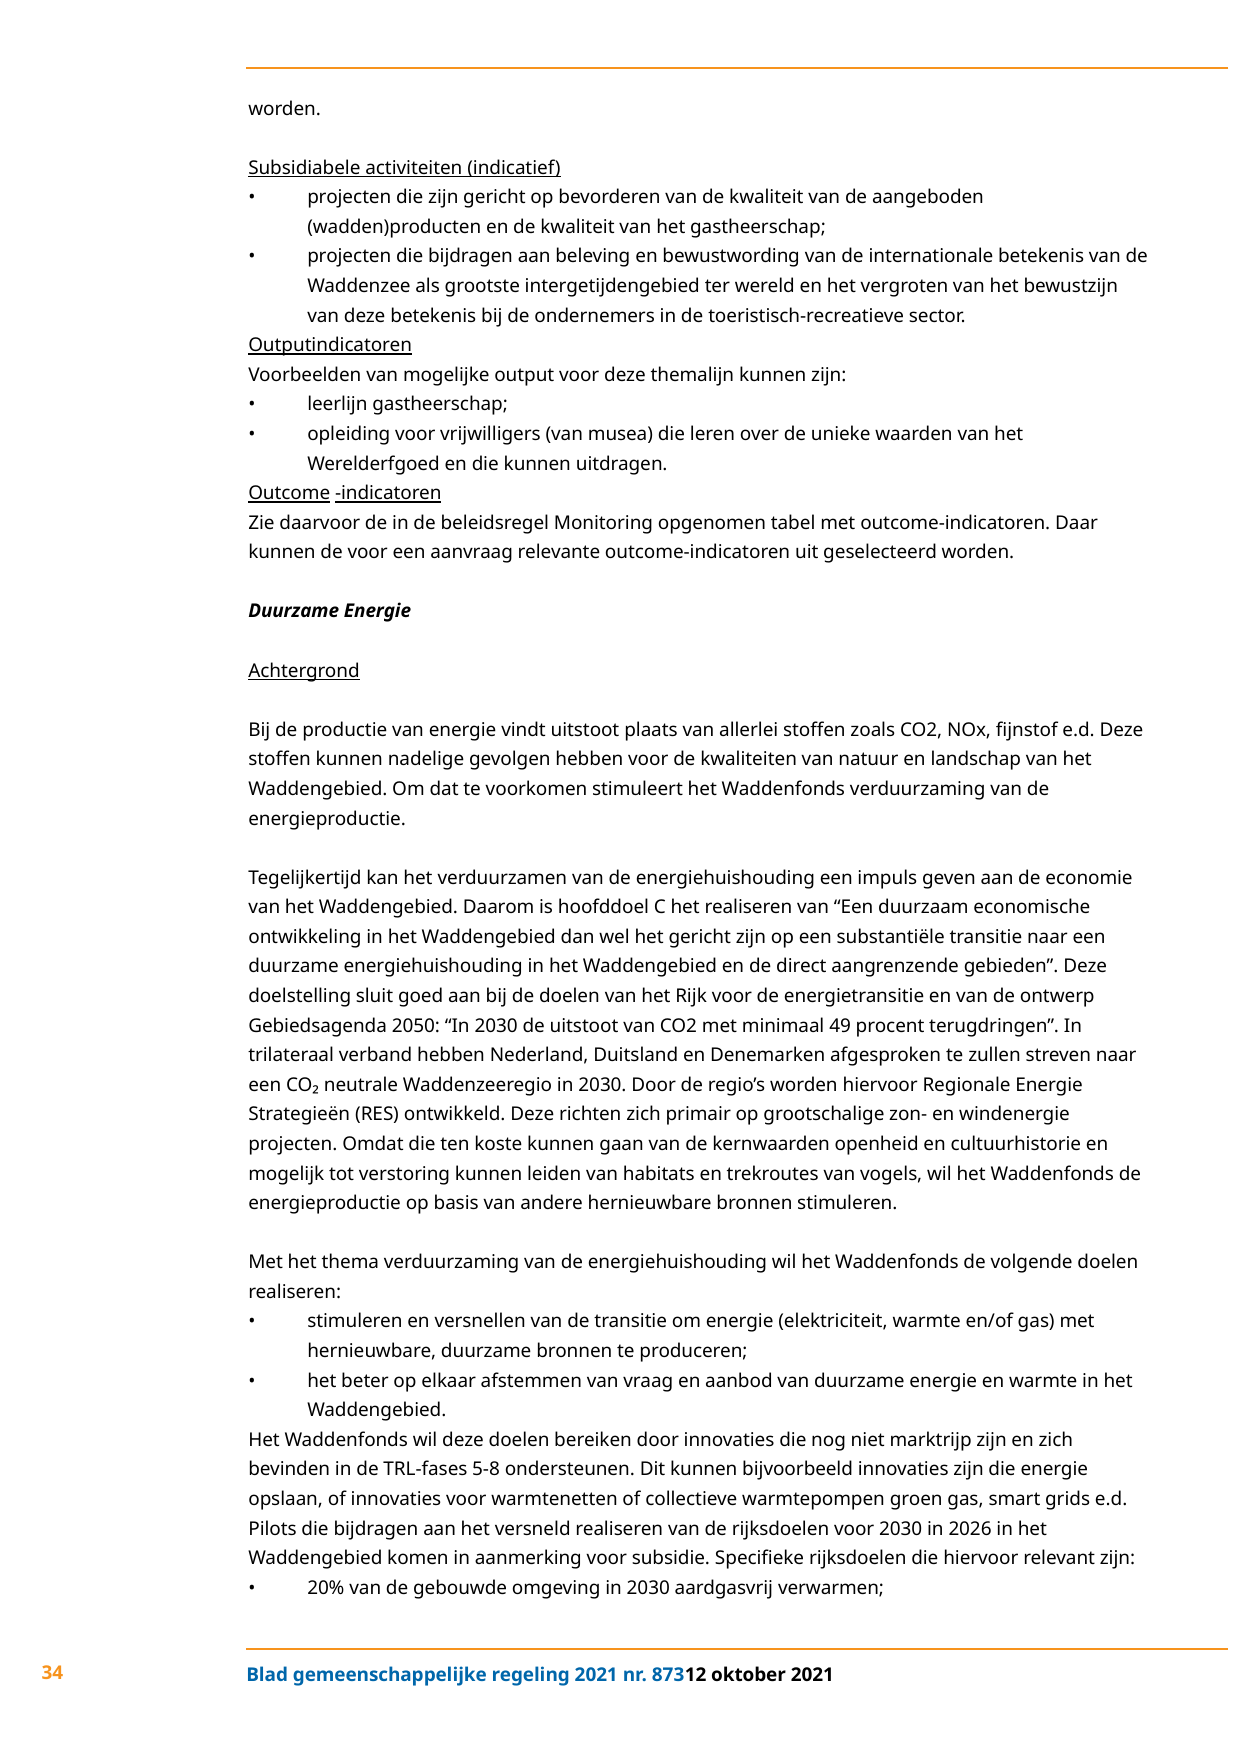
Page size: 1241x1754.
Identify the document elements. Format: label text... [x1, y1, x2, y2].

text Met het thema verduurzaming van de energiehuishouding wil het Waddenfonds de volgende doelen realiseren: [248, 1248, 1152, 1304]
picture [41, 47, 231, 172]
list het beter op elkaar afstemmen van vraag en aanbod van duurzame energie en warmte in het Waddengebied. [248, 1367, 1152, 1422]
list leerlijn gastheerschap; [248, 391, 1152, 416]
text Het Waddenfonds wil deze doelen bereiken door innovaties die nog niet marktrijp zijn en zich bevinden in de TRL-fases 5-8 ondersteunen. Dit kunnen bijvoorbeeld innovaties zijn die energie opslaan, of innovaties voor warmtenetten of collectieve warmtepompen groen gas, smart grids e.d. Pilots die bijdragen aan het versneld realiseren van de rijksdoelen voor 2030 in 2026 in het Waddengebied komen in aanmerking voor subsidie. Specifieke rijksdoelen die hiervoor relevant zijn: [248, 1426, 1152, 1570]
text Outputindicatoren [248, 331, 1152, 357]
list projecten die bijdragen aan beleving en bewustwording van de internationale betekenis van de Waddenzee als grootste intergetijdengebied ter wereld en het vergroten van het bewustzijn van deze betekenis bij de ondernemers in de toeristisch-recreatieve sector. [248, 243, 1152, 328]
text Duurzame Energie [248, 598, 1152, 623]
text worden. [248, 95, 1152, 121]
list stimuleren en versnellen van de transitie om energie (elektriciteit, warmte en/of gas) met hernieuwbare, duurzame bronnen te produceren; [248, 1308, 1152, 1363]
list 20% van de gebouwde omgeving in 2030 aardgasvrij verwarmen; [248, 1574, 1152, 1600]
text Subsidiabele activiteiten (indicatief) [248, 154, 1152, 180]
list projecten die zijn gericht op bevorderen van de kwaliteit van de aangeboden (wadden)producten en de kwaliteit van het gastheerschap; [248, 183, 1152, 239]
text Voorbeelden van mogelijke output voor deze themalijn kunnen zijn: [248, 361, 1152, 387]
text Tegelijkertijd kan het verduurzamen van de energiehuishouding een impuls geven aan de economie van het Waddengebied. Daarom is hoofddoel C het realiseren van “Een duurzaam economische ontwikkeling in het Waddengebied dan wel het gericht zijn op een substantiële transitie naar een duurzame energiehuishouding in het Waddengebied en de direct aangrenzende gebieden”. Deze doelstelling sluit goed aan bij de doelen van het Rijk voor de energietransitie en van de ontwerp Gebiedsagenda 2050: “In 2030 de uitstoot van CO2 met minimaal 49 procent terugdringen”. In trilateraal verband hebben Nederland, Duitsland en Denemarken afgesproken te zullen streven naar een CO₂ neutrale Waddenzeeregio in 2030. Door de regio’s worden hiervoor Regionale Energie Strategieën (RES) ontwikkeld. Deze richten zich primair op grootschalige zon- en windenergie projecten. Omdat die ten koste kunnen gaan van de kernwaarden openheid en cultuurhistorie en mogelijk tot verstoring kunnen leiden van habitats en trekroutes van vogels, wil het Waddenfonds de energieproductie op basis van andere hernieuwbare bronnen stimuleren. [248, 864, 1152, 1215]
text Zie daarvoor de in de beleidsregel Monitoring opgenomen tabel met outcome-indicatoren. Daar kunnen de voor een aanvraag relevante outcome-indicatoren uit geselecteerd worden. [248, 509, 1152, 564]
list opleiding voor vrijwilligers (van musea) die leren over de unieke waarden van het Werelderfgoed en die kunnen uitdragen. [248, 420, 1152, 476]
text Bij de productie van energie vindt uitstoot plaats van allerlei stoffen zoals CO2, NOx, fijnstof e.d. Deze stoffen kunnen nadelige gevolgen hebben voor de kwaliteiten van natuur en landschap van het Waddengebied. Om dat te voorkomen stimuleert het Waddenfonds verduurzaming van de energieproductie. [248, 716, 1152, 831]
text Outcome -indicatoren [248, 479, 1152, 505]
text Achtergrond [248, 657, 1152, 683]
